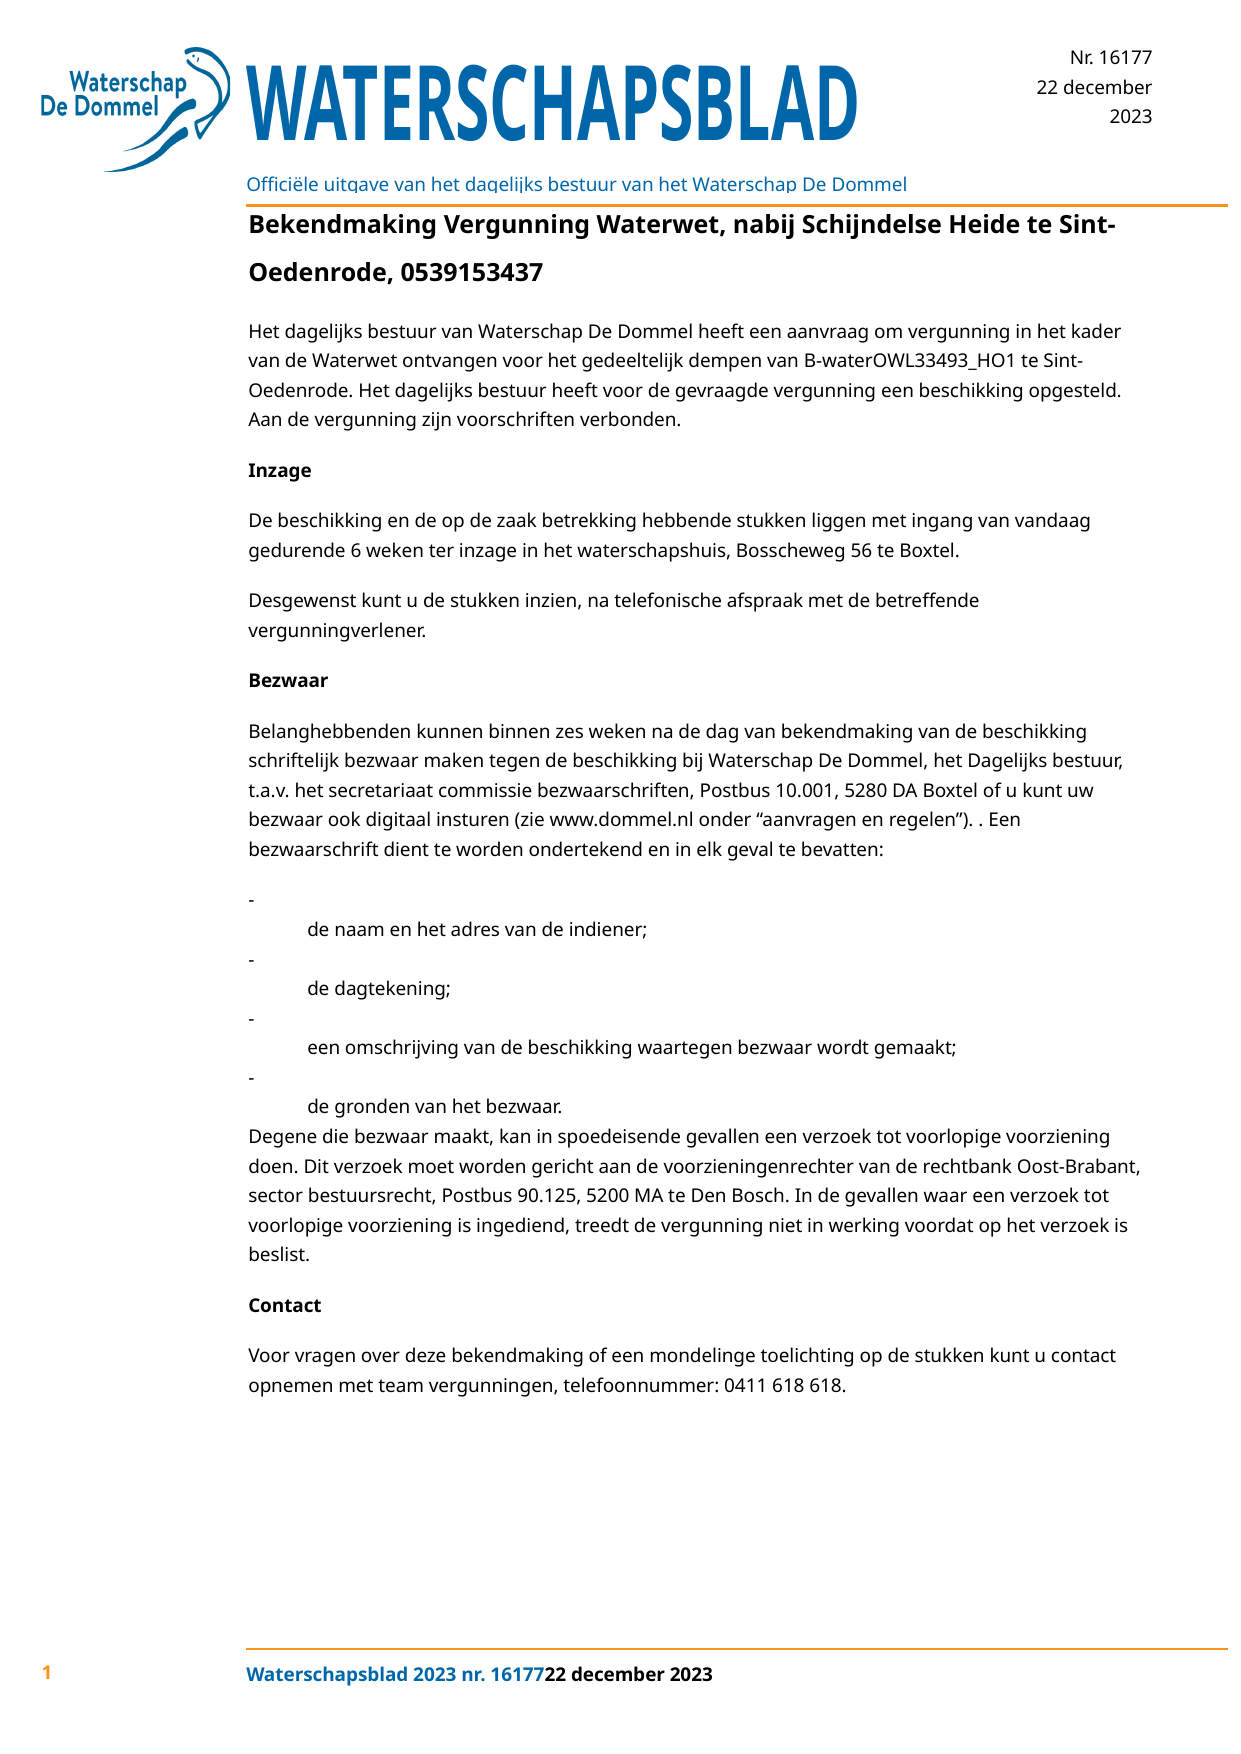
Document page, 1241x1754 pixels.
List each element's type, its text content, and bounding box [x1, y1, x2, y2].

text Contact [248, 1292, 1152, 1318]
text Degene die bezwaar maakt, kan in spoedeisende gevallen een verzoek tot voorlopige voorziening doen. Dit verzoek moet worden gericht aan de voorzieningenrechter van de rechtbank Oost-Brabant, sector bestuursrecht, Postbus 90.125, 5200 MA te Den Bosch. In de gevallen waar een verzoek tot voorlopige voorziening is ingediend, treedt de vergunning niet in werking voordat op het verzoek is beslist. [248, 1123, 1152, 1267]
text Het dagelijks bestuur van Waterschap De Dommel heeft een aanvraag om vergunning in het kader van de Waterwet ontvangen voor het gedeeltelijk dempen van B-waterOWL33493_HO1 te Sint-Oedenrode. Het dagelijks bestuur heeft voor de gevraagde vergunning een beschikking opgesteld. Aan de vergunning zijn voorschriften verbonden. [248, 318, 1152, 432]
list de naam en het adres van de indiener; [248, 916, 1152, 942]
list een omschrijving van de beschikking waartegen bezwaar wordt gemaakt; [248, 1034, 1152, 1060]
text Bezwaar [248, 667, 1152, 693]
list de gronden van het bezwaar. [248, 1094, 1152, 1119]
text Inzage [248, 457, 1152, 483]
picture [41, 47, 231, 172]
text Bekendmaking Vergunning Waterwet, nabij Schijndelse Heide te Sint-Oedenrode, 0539153437 [248, 207, 1152, 288]
text Belanghebbenden kunnen binnen zes weken na de dag van bekendmaking van de beschikking schriftelijk bezwaar maken tegen de beschikking bij Waterschap De Dommel, het Dagelijks bestuur, t.a.v. het secretariaat commissie bezwaarschriften, Postbus 10.001, 5280 DA Boxtel of u kunt uw bezwaar ook digitaal insturen (zie www.dommel.nl onder “aanvragen en regelen”). . Een bezwaarschrift dient te worden ondertekend en in elk geval te bevatten: [248, 718, 1152, 862]
text De beschikking en de op de zaak betrekking hebbende stukken liggen met ingang van vandaag gedurende 6 weken ter inzage in het waterschapshuis, Bosscheweg 56 te Boxtel. [248, 507, 1152, 563]
picture [45, 99, 51, 111]
picture [204, 47, 231, 76]
list de dagtekening; [248, 975, 1152, 1001]
text Desgewenst kunt u de stukken inzien, na telefonische afspraak met de betreffende vergunningverlener. [248, 587, 1152, 643]
text Voor vragen over deze bekendmaking of een mondelinge toelichting op de stukken kunt u contact opnemen met team vergunningen, telefoonnummer: 0411 618 618. [248, 1342, 1152, 1398]
picture [198, 118, 210, 131]
